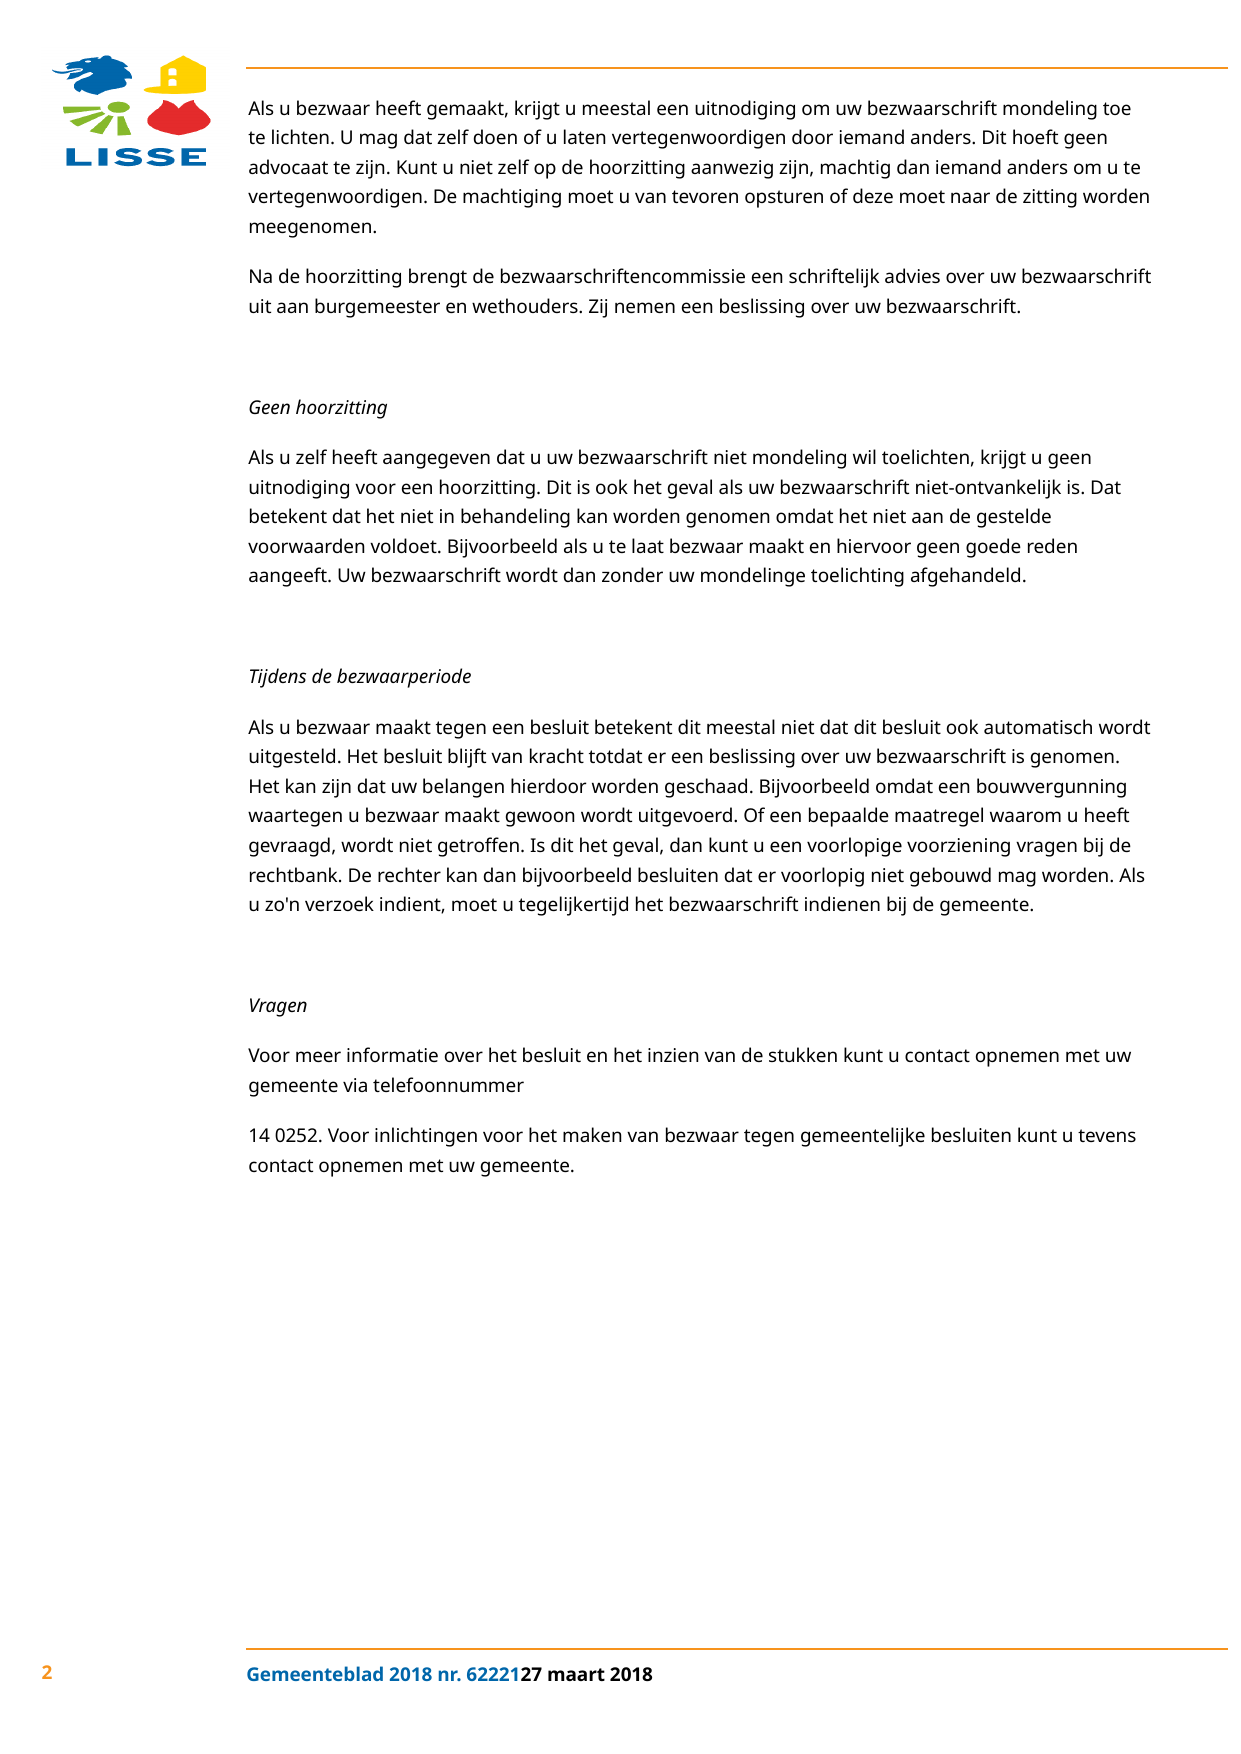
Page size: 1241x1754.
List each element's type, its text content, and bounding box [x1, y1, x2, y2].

text Tijdens de bezwaarperiode [248, 663, 1152, 689]
text Als u zelf heeft aangegeven dat u uw bezwaarschrift niet mondeling wil toelichten, krijgt u geen uitnodiging voor een hoorzitting. Dit is ook het geval als uw bezwaarschrift niet-ontvankelijk is. Dat betekent dat het niet in behandeling kan worden genomen omdat het niet aan de gestelde voorwaarden voldoet. Bijvoorbeeld als u te laat bezwaar maakt en hiervoor geen goede reden aangeeft. Uw bezwaarschrift wordt dan zonder uw mondelinge toelichting afgehandeld. [248, 444, 1152, 588]
text Als u bezwaar heeft gemaakt, krijgt u meestal een uitnodiging om uw bezwaarschrift mondeling toe te lichten. U mag dat zelf doen of u laten vertegenwoordigen door iemand anders. Dit hoeft geen advocaat te zijn. Kunt u niet zelf op de hoorzitting aanwezig zijn, machtig dan iemand anders om u te vertegenwoordigen. De machtiging moet u van tevoren opsturen of deze moet naar de zitting worden meegenomen. [248, 95, 1152, 239]
text Geen hoorzitting [248, 394, 1152, 420]
text 14 0252. Voor inlichtingen voor het maken van bezwaar tegen gemeentelijke besluiten kunt u tevens contact opnemen met uw gemeente. [248, 1123, 1152, 1178]
text Als u bezwaar maakt tegen een besluit betekent dit meestal niet dat dit besluit ook automatisch wordt uitgesteld. Het besluit blijft van kracht totdat er een beslissing over uw bezwaarschrift is genomen. Het kan zijn dat uw belangen hierdoor worden geschaad. Bijvoorbeeld omdat een bouwvergunning waartegen u bezwaar maakt gewoon wordt uitgevoerd. Of een bepaalde maatregel waarom u heeft gevraagd, wordt niet getroffen. Is dit het geval, dan kunt u een voorlopige voorziening vragen bij de rechtbank. De rechter kan dan bijvoorbeeld besluiten dat er voorlopig niet gebouwd mag worden. Als u zo'n verzoek indient, moet u tegelijkertijd het bezwaarschrift indienen bij de gemeente. [248, 714, 1152, 917]
text Vragen [248, 992, 1152, 1018]
text Voor meer informatie over het besluit en het inzien van de stukken kunt u contact opnemen met uw gemeente via telefoonnummer [248, 1043, 1152, 1098]
picture [41, 47, 231, 172]
text Na de hoorzitting brengt de bezwaarschriftencommissie een schriftelijk advies over uw bezwaarschrift uit aan burgemeester en wethouders. Zij nemen een beslissing over uw bezwaarschrift. [248, 263, 1152, 319]
